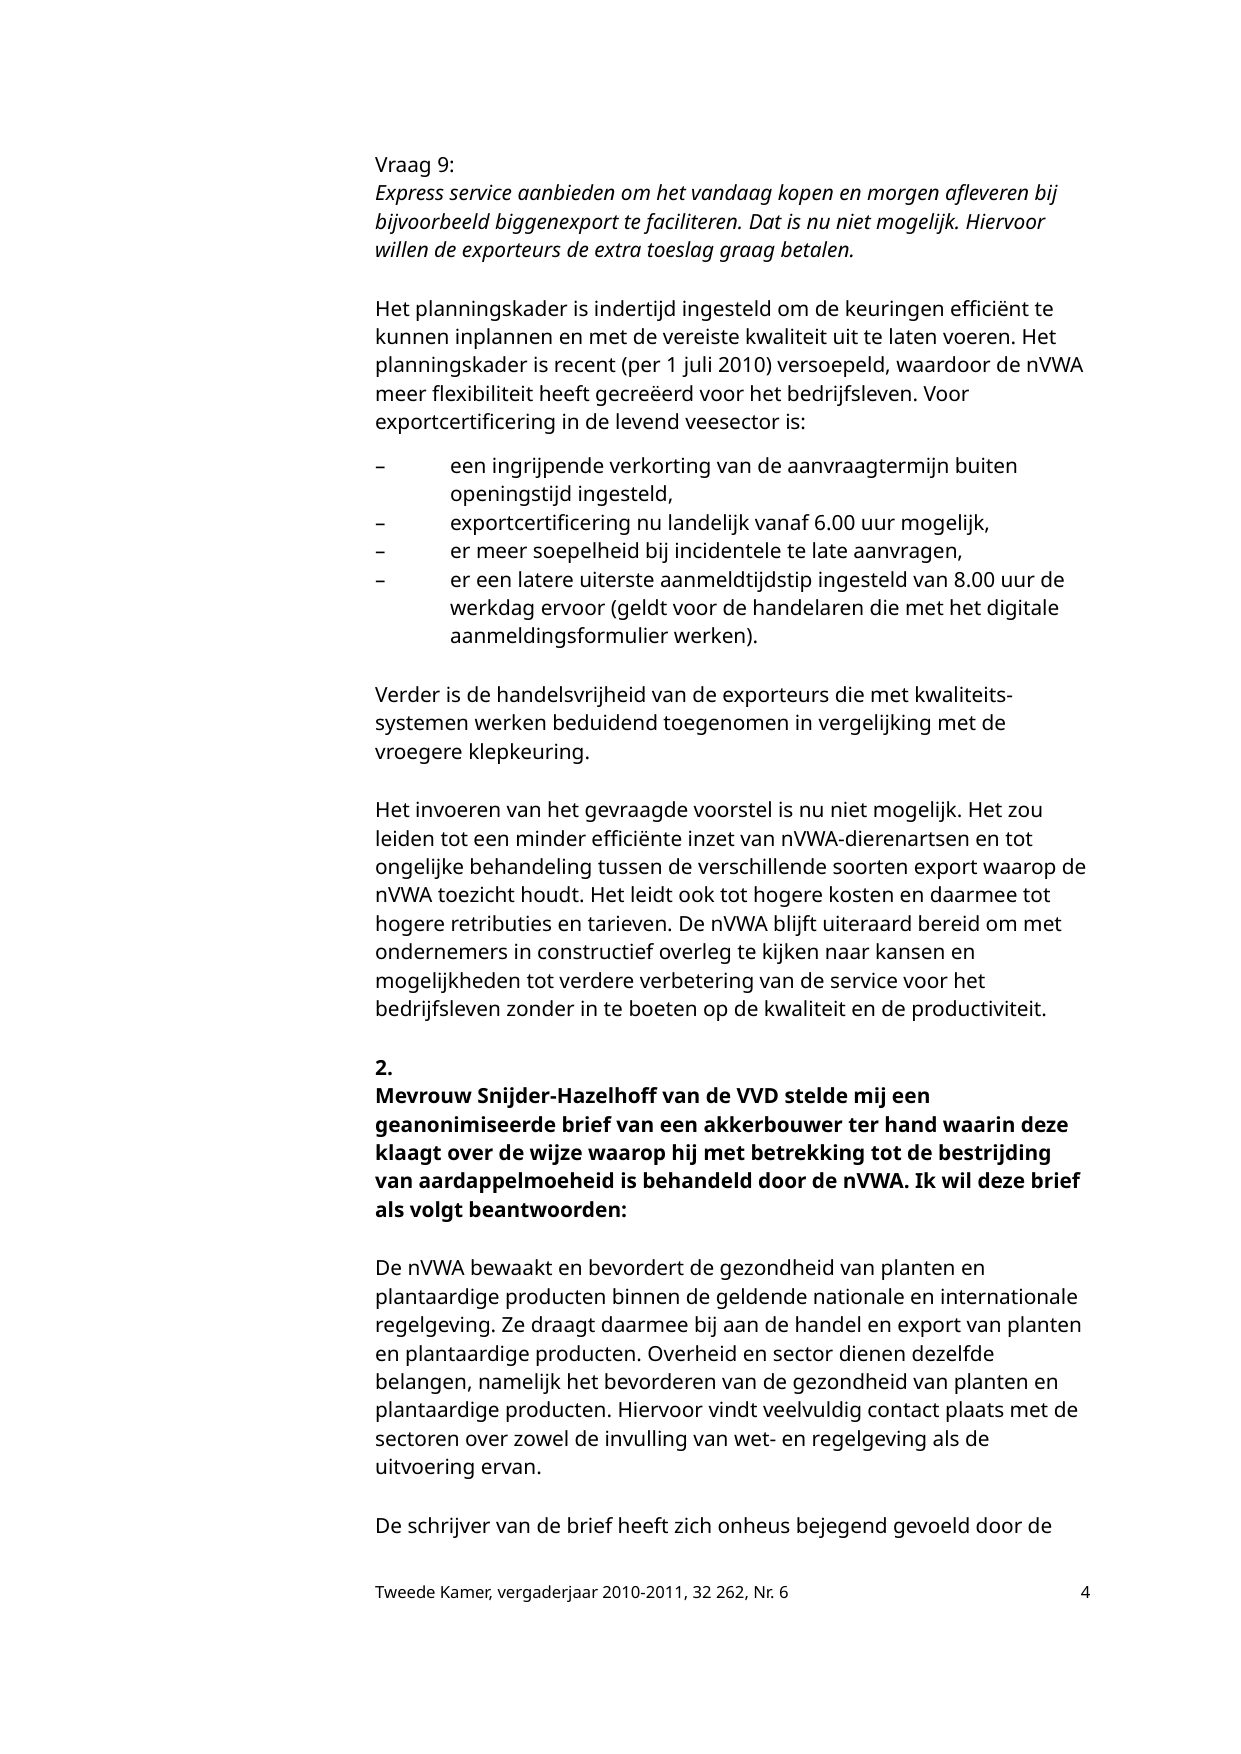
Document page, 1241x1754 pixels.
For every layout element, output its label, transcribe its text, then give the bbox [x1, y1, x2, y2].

list er een latere uiterste aanmeldtijdstip ingesteld van 8.00 uur de werkdag ervoor (geldt voor de handelaren die met het digitale aanmeldingsformulier werken). [375, 565, 1090, 650]
text Mevrouw Snijder-Hazelhoff van de VVD stelde mij een geanonimiseerde brief van een akkerbouwer ter hand waarin deze klaagt over de wijze waarop hij met betrekking tot de bestrijding van aardappelmoeheid is behandeld door de nVWA. Ik wil deze brief als volgt beantwoorden: [375, 1081, 1090, 1223]
text De nVWA bewaakt en bevordert de gezondheid van planten en plantaardige producten binnen de geldende nationale en internationale regelgeving. Ze draagt daarmee bij aan de handel en export van planten en plantaardige producten. Overheid en sector dienen dezelfde belangen, namelijk het bevorderen van de gezondheid van planten en plantaardige producten. Hiervoor vindt veelvuldig contact plaats met de sectoren over zowel de invulling van wet- en regelgeving als de uitvoering ervan. [375, 1253, 1090, 1481]
text De schrijver van de brief heeft zich onheus bejegend gevoeld door de [375, 1511, 1090, 1539]
text Verder is de handelsvrijheid van de exporteurs die met kwaliteits-systemen werken beduidend toegenomen in vergelijking met de vroegere klepkeuring. [375, 680, 1090, 765]
text Het invoeren van het gevraagde voorstel is nu niet mogelijk. Het zou leiden tot een minder efficiënte inzet van nVWA-dierenartsen en tot ongelijke behandeling tussen de verschillende soorten export waarop de nVWA toezicht houdt. Het leidt ook tot hogere kosten en daarmee tot hogere retributies en tarieven. De nVWA blijft uiteraard bereid om met ondernemers in constructief overleg te kijken naar kansen en mogelijkheden tot verdere verbetering van de service voor het bedrijfsleven zonder in te boeten op de kwaliteit en de productiviteit. [375, 795, 1090, 1023]
text Het planningskader is indertijd ingesteld om de keuringen efficiënt te kunnen inplannen en met de vereiste kwaliteit uit te laten voeren. Het planningskader is recent (per 1 juli 2010) versoepeld, waardoor de nVWA meer flexibiliteit heeft gecreëerd voor het bedrijfsleven. Voor exportcertificering in de levend veesector is: [375, 294, 1090, 436]
text Express service aanbieden om het vandaag kopen en morgen afleveren bij bijvoorbeeld biggenexport te faciliteren. Dat is nu niet mogelijk. Hiervoor willen de exporteurs de extra toeslag graag betalen. [375, 178, 1090, 264]
list exportcertificering nu landelijk vanaf 6.00 uur mogelijk, [375, 508, 1090, 536]
list er meer soepelheid bij incidentele te late aanvragen, [375, 536, 1090, 565]
text Vraag 9: [375, 150, 1090, 178]
list een ingrijpende verkorting van de aanvraagtermijn buiten openingstijd ingesteld, [375, 451, 1090, 508]
text 2. [375, 1053, 1090, 1081]
